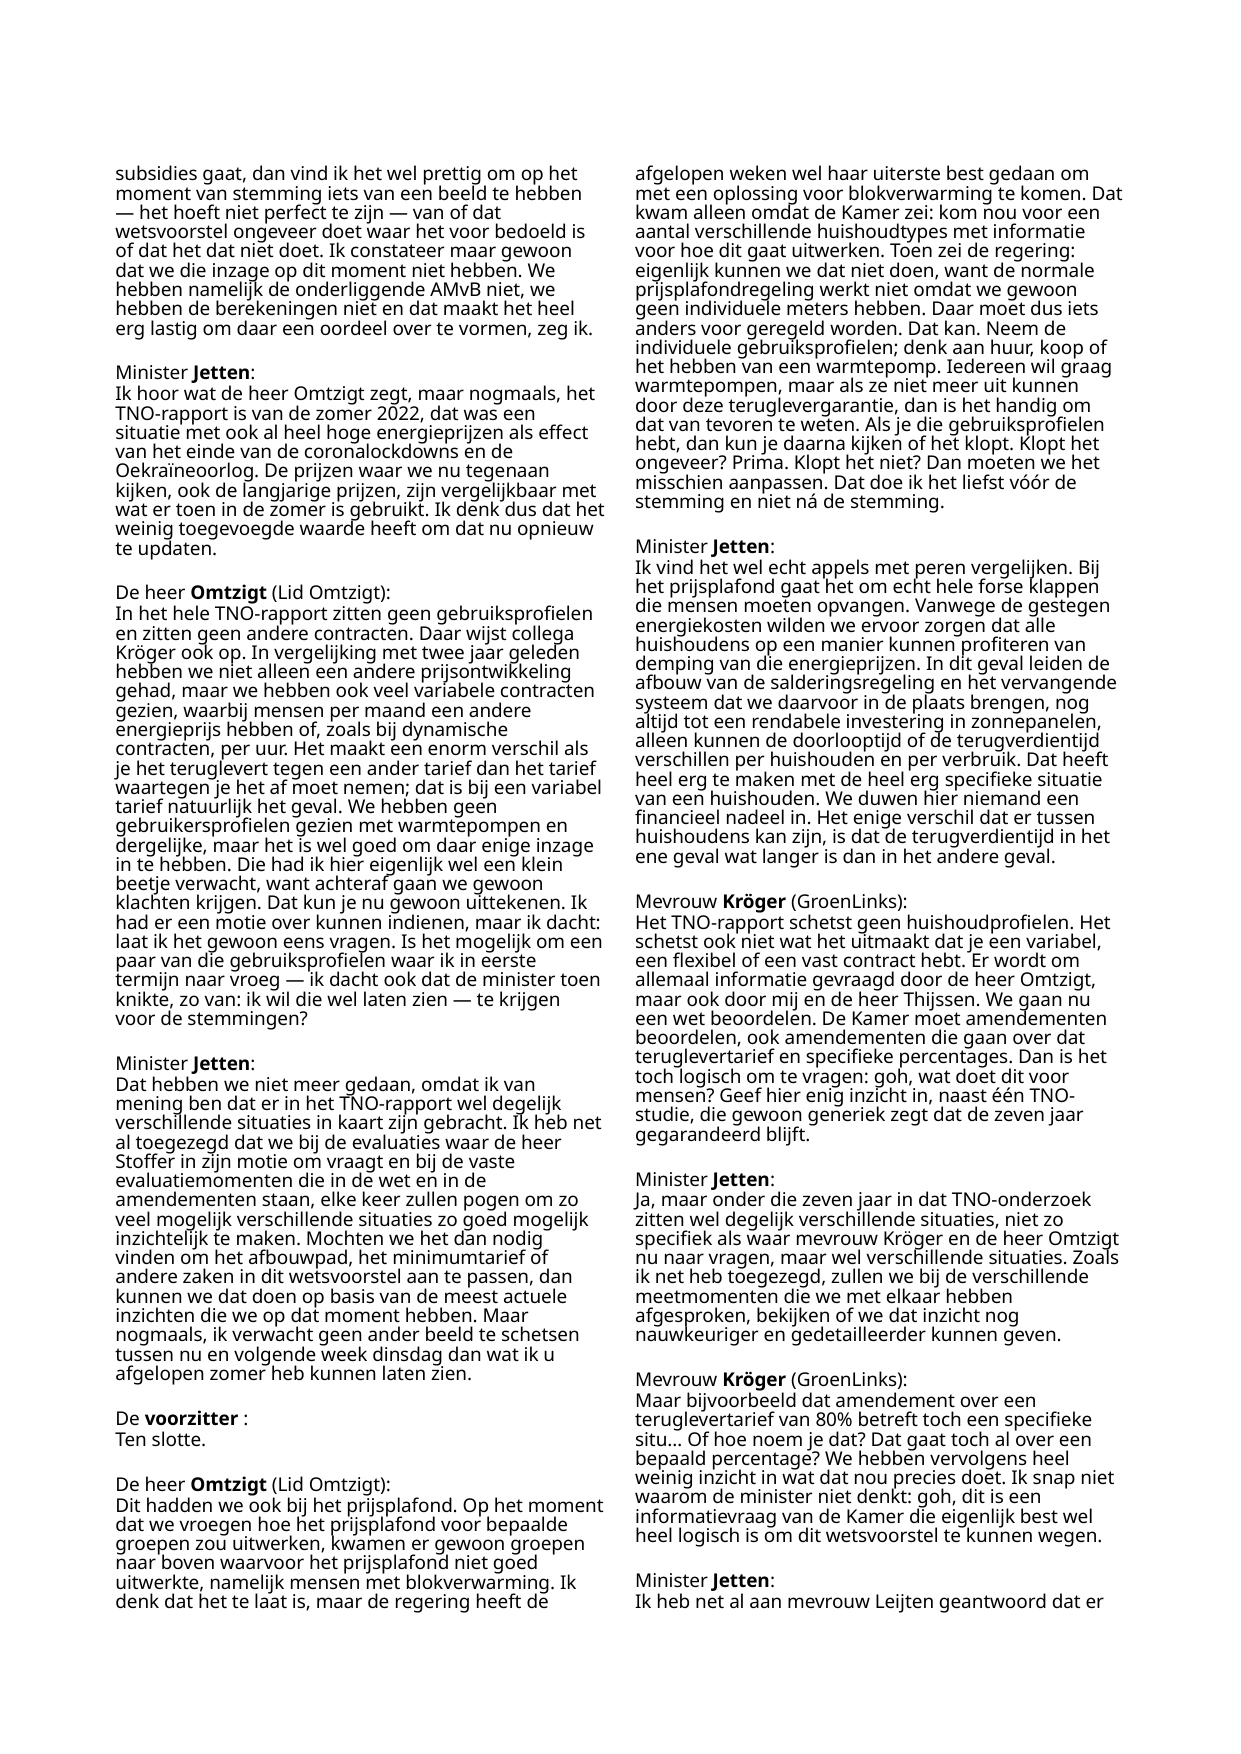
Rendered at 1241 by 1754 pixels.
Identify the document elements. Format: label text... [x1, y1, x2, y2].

text Minister Jetten: [635, 1166, 1125, 1191]
text Ik hoor wat de heer Omtzigt zegt, maar nogmaals, het TNO-rapport is van de zomer 2022, dat was een situatie met ook al heel hoge energieprijzen als effect van het einde van de coronalockdowns en de Oekraïneoorlog. De prijzen waar we nu tegenaan kijken, ook de langjarige prijzen, zijn vergelijkbaar met wat er toen in de zomer is gebruikt. Ik denk dus dat het weinig toegevoegde waarde heeft om dat nu opnieuw te updaten. [115, 385, 605, 559]
text Mevrouw Kröger (GroenLinks): [635, 888, 1125, 914]
text De voorzitter : [115, 1405, 605, 1431]
text In het hele TNO-rapport zitten geen gebruiksprofielen en zitten geen andere contracten. Daar wijst collega Kröger ook op. In vergelijking met twee jaar geleden hebben we niet alleen een andere prijsontwikkeling gehad, maar we hebben ook veel variabele contracten gezien, waarbij mensen per maand een andere energieprijs hebben of, zoals bij dynamische contracten, per uur. Het maakt een enorm verschil als je het teruglevert tegen een ander tarief dan het tarief waartegen je het af moet nemen; dat is bij een variabel tarief natuurlijk het geval. We hebben geen gebruikersprofielen gezien met warmtepompen en dergelijke, maar het is wel goed om daar enige inzage in te hebben. Die had ik hier eigenlijk wel een klein beetje verwacht, want achteraf gaan we gewoon klachten krijgen. Dat kun je nu gewoon uittekenen. Ik had er een motie over kunnen indienen, maar ik dacht: laat ik het gewoon eens vragen. Is het mogelijk om een paar van die gebruiksprofielen waar ik in eerste termijn naar vroeg — ik dacht ook dat de minister toen knikte, zo van: ik wil die wel laten zien — te krijgen voor de stemmingen? [115, 605, 605, 1029]
text Dat hebben we niet meer gedaan, omdat ik van mening ben dat er in het TNO-rapport wel degelijk verschillende situaties in kaart zijn gebracht. Ik heb net al toegezegd dat we bij de evaluaties waar de heer Stoffer in zijn motie om vraagt en bij de vaste evaluatiemomenten die in de wet en in de amendementen staan, elke keer zullen pogen om zo veel mogelijk verschillende situaties zo goed mogelijk inzichtelijk te maken. Mochten we het dan nodig vinden om het afbouwpad, het minimumtarief of andere zaken in dit wetsvoorstel aan te passen, dan kunnen we dat doen op basis van de meest actuele inzichten die we op dat moment hebben. Maar nogmaals, ik verwacht geen ander beeld te schetsen tussen nu en volgende week dinsdag dan wat ik u afgelopen zomer heb kunnen laten zien. [115, 1076, 605, 1384]
text Het TNO-rapport schetst geen huishoudprofielen. Het schetst ook niet wat het uitmaakt dat je een variabel, een flexibel of een vast contract hebt. Er wordt om allemaal informatie gevraagd door de heer Omtzigt, maar ook door mij en de heer Thijssen. We gaan nu een wet beoordelen. De Kamer moet amendementen beoordelen, ook amendementen die gaan over dat teruglevertarief en specifieke percentages. Dan is het toch logisch om te vragen: goh, wat doet dit voor mensen? Geef hier enig inzicht in, naast één TNO-studie, die gewoon generiek zegt dat de zeven jaar gegarandeerd blijft. [635, 914, 1125, 1145]
text Minister Jetten: [115, 1050, 605, 1076]
text afgelopen weken wel haar uiterste best gedaan om met een oplossing voor blokverwarming te komen. Dat kwam alleen omdat de Kamer zei: kom nou voor een aantal verschillende huishoudtypes met informatie voor hoe dit gaat uitwerken. Toen zei de regering: eigenlijk kunnen we dat niet doen, want de normale prijsplafondregeling werkt niet omdat we gewoon geen individuele meters hebben. Daar moet dus iets anders voor geregeld worden. Dat kan. Neem de individuele gebruiksprofielen; denk aan huur, koop of het hebben van een warmtepomp. Iedereen wil graag warmtepompen, maar als ze niet meer uit kunnen door deze teruglevergarantie, dan is het handig om dat van tevoren te weten. Als je die gebruiksprofielen hebt, dan kun je daarna kijken of het klopt. Klopt het ongeveer? Prima. Klopt het niet? Dan moeten we het misschien aanpassen. Dat doe ik het liefst vóór de stemming en niet ná de stemming. [635, 165, 1125, 512]
text Minister Jetten: [635, 533, 1125, 559]
text Maar bijvoorbeeld dat amendement over een teruglevertarief van 80% betreft toch een specifieke situ… Of hoe noem je dat? Dat gaat toch al over een bepaald percentage? We hebben vervolgens heel weinig inzicht in wat dat nou precies doet. Ik snap niet waarom de minister niet denkt: goh, dit is een informatievraag van de Kamer die eigenlijk best wel heel logisch is om dit wetsvoorstel te kunnen wegen. [635, 1392, 1125, 1546]
text Dit hadden we ook bij het prijsplafond. Op het moment dat we vroegen hoe het prijsplafond voor bepaalde groepen zou uitwerken, kwamen er gewoon groepen naar boven waarvoor het prijsplafond niet goed uitwerkte, namelijk mensen met blokverwarming. Ik denk dat het te laat is, maar de regering heeft de [115, 1497, 605, 1612]
text De heer Omtzigt (Lid Omtzigt): [115, 579, 605, 605]
text Mevrouw Kröger (GroenLinks): [635, 1366, 1125, 1392]
text De heer Omtzigt (Lid Omtzigt): [115, 1471, 605, 1497]
text Minister Jetten: [115, 359, 605, 385]
text Ten slotte. [115, 1431, 605, 1450]
text Minister Jetten: [635, 1567, 1125, 1593]
text Ja, maar onder die zeven jaar in dat TNO-onderzoek zitten wel degelijk verschillende situaties, niet zo specifiek als waar mevrouw Kröger en de heer Omtzigt nu naar vragen, maar wel verschillende situaties. Zoals ik net heb toegezegd, zullen we bij de verschillende meetmomenten die we met elkaar hebben afgesproken, bekijken of we dat inzicht nog nauwkeuriger en gedetailleerder kunnen geven. [635, 1191, 1125, 1346]
text Ik heb net al aan mevrouw Leijten geantwoord dat er [635, 1593, 1125, 1612]
text subsidies gaat, dan vind ik het wel prettig om op het moment van stemming iets van een beeld te hebben — het hoeft niet perfect te zijn — van of dat wetsvoorstel ongeveer doet waar het voor bedoeld is of dat het dat niet doet. Ik constateer maar gewoon dat we die inzage op dit moment niet hebben. We hebben namelijk de onderliggende AMvB niet, we hebben de berekeningen niet en dat maakt het heel erg lastig om daar een oordeel over te vormen, zeg ik. [115, 165, 605, 339]
text Ik vind het wel echt appels met peren vergelijken. Bij het prijsplafond gaat het om echt hele forse klappen die mensen moeten opvangen. Vanwege de gestegen energiekosten wilden we ervoor zorgen dat alle huishoudens op een manier kunnen profiteren van demping van die energieprijzen. In dit geval leiden de afbouw van de salderingsregeling en het vervangende systeem dat we daarvoor in de plaats brengen, nog altijd tot een rendabele investering in zonnepanelen, alleen kunnen de doorlooptijd of de terugverdientijd verschillen per huishouden en per verbruik. Dat heeft heel erg te maken met de heel erg specifieke situatie van een huishouden. We duwen hier niemand een financieel nadeel in. Het enige verschil dat er tussen huishoudens kan zijn, is dat de terugverdientijd in het ene geval wat langer is dan in het andere geval. [635, 559, 1125, 867]
